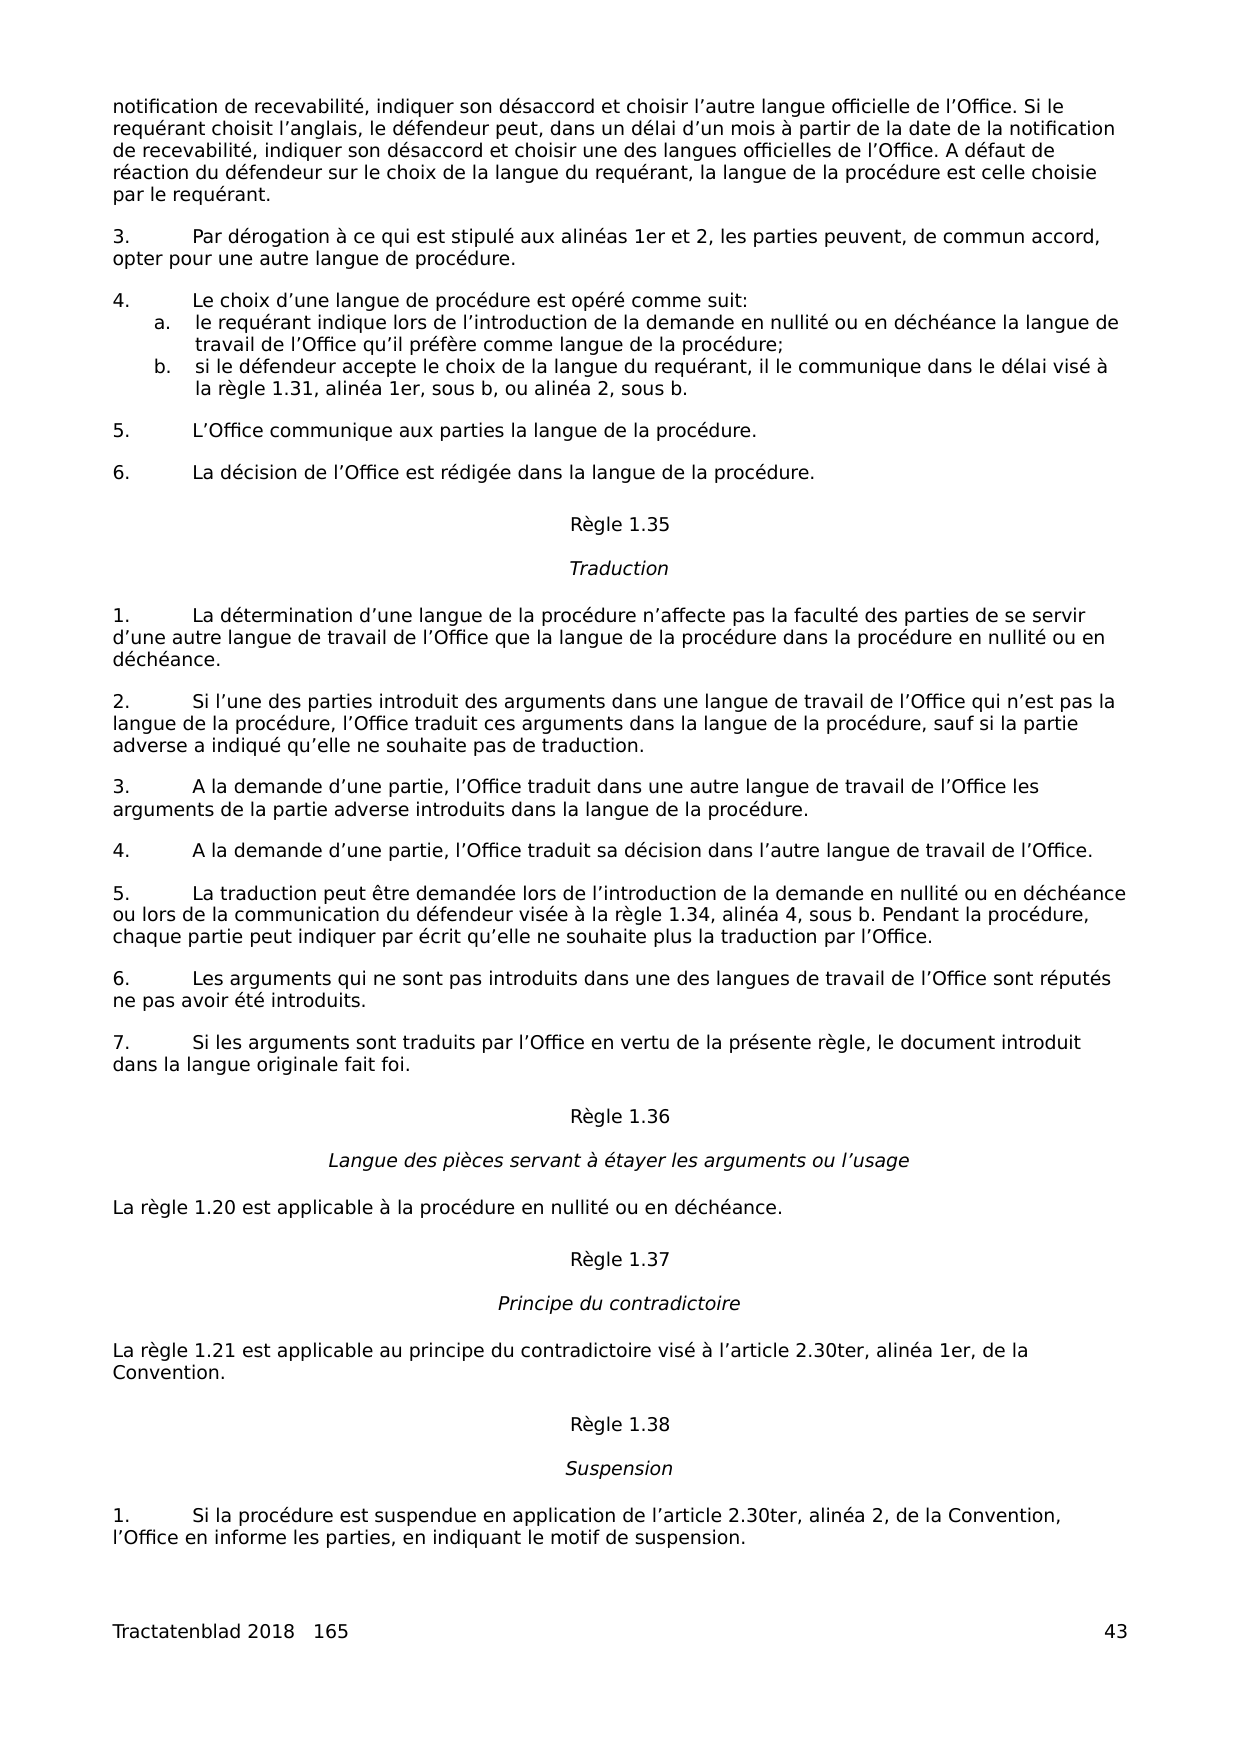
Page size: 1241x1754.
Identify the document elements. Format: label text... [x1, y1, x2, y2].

text 1. La détermination d’une langue de la procédure n’affecte pas la faculté des parties de se servir d’une autre langue de travail de l’Office que la langue de la procédure dans la procédure en nullité ou en déchéance. [112, 604, 1128, 671]
subtitle Règle 1.36 Langue des pièces servant à étayer les arguments ou l’usage [112, 1106, 1128, 1172]
text 6. Les arguments qui ne sont pas introduits dans une des langues de travail de l’Office sont réputés ne pas avoir été introduits. [112, 968, 1128, 1012]
text 4. A la demande d’une partie, l’Office traduit sa décision dans l’autre langue de travail de l’Office. [112, 840, 1128, 862]
text 1. Si la procédure est suspendue en application de l’article 2.30ter, alinéa 2, de la Convention, l’Office en informe les parties, en indiquant le motif de suspension. [112, 1505, 1128, 1549]
text 4. Le choix d’une langue de procédure est opéré comme suit: [112, 290, 1128, 312]
subtitle Règle 1.37 Principe du contradictoire [112, 1249, 1128, 1315]
text 7. Si les arguments sont traduits par l’Office en vertu de la présente règle, le document introduit dans la langue originale fait foi. [112, 1032, 1128, 1076]
text 3. Par dérogation à ce qui est stipulé aux alinéas 1er et 2, les parties peuvent, de commun accord, opter pour une autre langue de procédure. [112, 226, 1128, 270]
text notification de recevabilité, indiquer son désaccord et choisir l’autre langue officielle de l’Office. Si le requérant choisit l’anglais, le défendeur peut, dans un délai d’un mois à partir de la date de la notification de recevabilité, indiquer son désaccord et choisir une des langues officielles de l’Office. A défaut de réaction du défendeur sur le choix de la langue du requérant, la langue de la procédure est celle choisie par le requérant. [112, 96, 1128, 206]
subtitle Règle 1.35 Traduction [112, 514, 1128, 579]
text 6. La décision de l’Office est rédigée dans la langue de la procédure. [112, 462, 1128, 484]
text La règle 1.21 est applicable au principe du contradictoire visé à l’article 2.30ter, alinéa 1er, de la Convention. [112, 1340, 1128, 1384]
text a. le requérant indique lors de l’introduction de la demande en nullité ou en déchéance la langue de travail de l’Office qu’il préfère comme langue de la procédure; [153, 312, 1128, 356]
text 2. Si l’une des parties introduit des arguments dans une langue de travail de l’Office qui n’est pas la langue de la procédure, l’Office traduit ces arguments dans la langue de la procédure, sauf si la partie adverse a indiqué qu’elle ne souhaite pas de traduction. [112, 691, 1128, 756]
text 3. A la demande d’une partie, l’Office traduit dans une autre langue de travail de l’Office les arguments de la partie adverse introduits dans la langue de la procédure. [112, 776, 1128, 820]
subtitle Règle 1.38 Suspension [112, 1414, 1128, 1480]
text 5. L’Office communique aux parties la langue de la procédure. [112, 420, 1128, 442]
text 5. La traduction peut être demandée lors de l’introduction de la demande en nullité ou en déchéance ou lors de la communication du défendeur visée à la règle 1.34, alinéa 4, sous b. Pendant la procédure, chaque partie peut indiquer par écrit qu’elle ne souhaite plus la traduction par l’Office. [112, 882, 1128, 948]
text b. si le défendeur accepte le choix de la langue du requérant, il le communique dans le délai visé à la règle 1.31, alinéa 1er, sous b, ou alinéa 2, sous b. [153, 356, 1128, 400]
text La règle 1.20 est applicable à la procédure en nullité ou en déchéance. [112, 1197, 1128, 1219]
